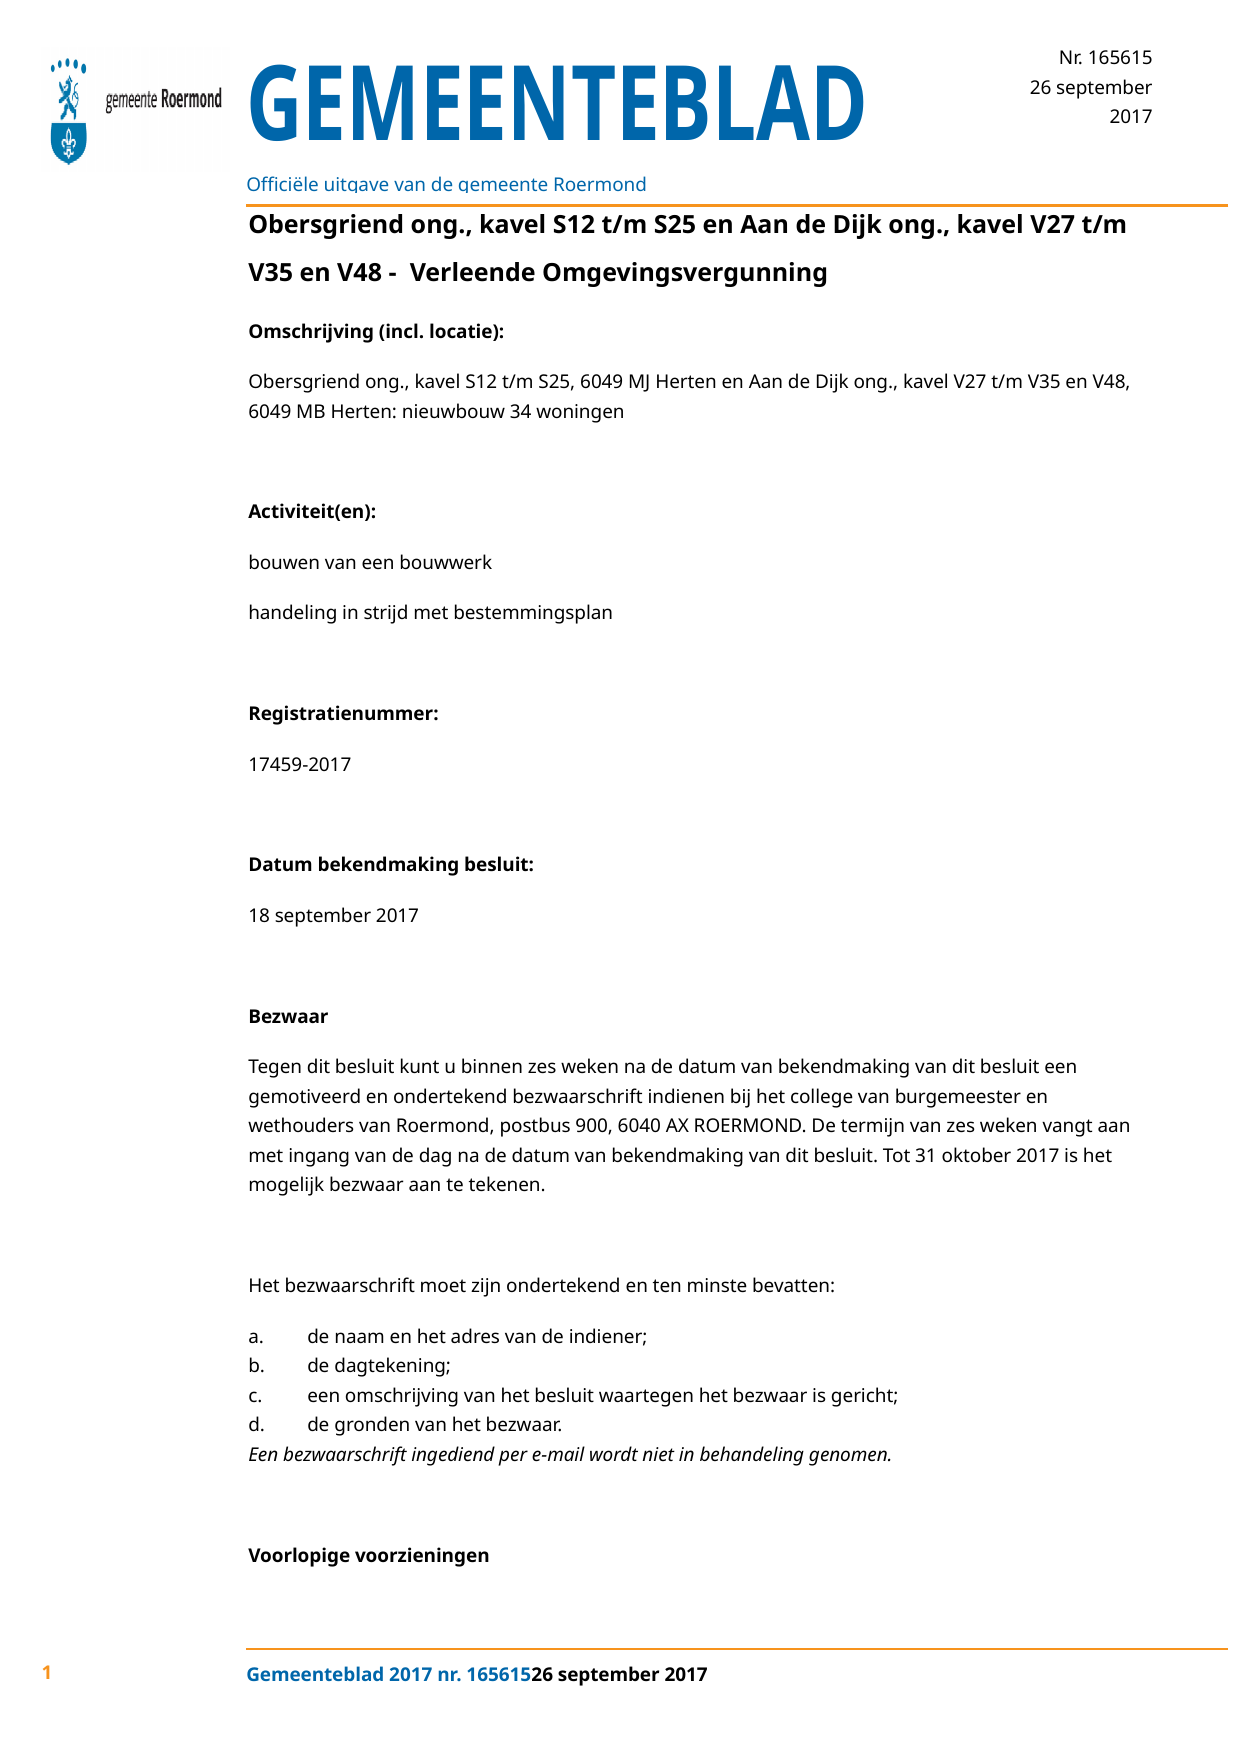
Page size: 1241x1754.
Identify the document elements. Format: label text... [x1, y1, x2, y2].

text 17459-2017 [248, 751, 1152, 777]
text Een bezwaarschrift ingediend per e-mail wordt niet in behandeling genomen. [248, 1441, 1152, 1467]
text 18 september 2017 [248, 902, 1152, 928]
list de naam en het adres van de indiener; [248, 1323, 1152, 1349]
picture [41, 47, 231, 172]
text Omschrijving (incl. locatie): [248, 318, 1152, 344]
text Obersgriend ong., kavel S12 t/m S25 en Aan de Dijk ong., kavel V27 t/m V35 en V48 - Verleende Omgevingsvergunning [248, 207, 1152, 288]
text Voorlopige voorzieningen [248, 1542, 1152, 1568]
text bouwen van een bouwwerk [248, 549, 1152, 575]
text Het bezwaarschrift moet zijn ondertekend en ten minste bevatten: [248, 1272, 1152, 1298]
text Bezwaar [248, 1003, 1152, 1029]
text Tegen dit besluit kunt u binnen zes weken na de datum van bekendmaking van dit besluit een gemotiveerd en ondertekend bezwaarschrift indienen bij het college van burgemeester en wethouders van Roermond, postbus 900, 6040 AX ROERMOND. De termijn van zes weken vangt aan met ingang van de dag na de datum van bekendmaking van dit besluit. Tot 31 oktober 2017 is het mogelijk bezwaar aan te tekenen. [248, 1053, 1152, 1197]
text Activiteit(en): [248, 499, 1152, 524]
list een omschrijving van het besluit waartegen het bezwaar is gericht; [248, 1382, 1152, 1408]
text Obersgriend ong., kavel S12 t/m S25, 6049 MJ Herten en Aan de Dijk ong., kavel V27 t/m V35 en V48, 6049 MB Herten: nieuwbouw 34 woningen [248, 368, 1152, 424]
text Registratienummer: [248, 700, 1152, 726]
list de gronden van het bezwaar. [248, 1412, 1152, 1437]
text Datum bekendmaking besluit: [248, 852, 1152, 877]
text handeling in strijd met bestemmingsplan [248, 599, 1152, 625]
list de dagtekening; [248, 1352, 1152, 1378]
